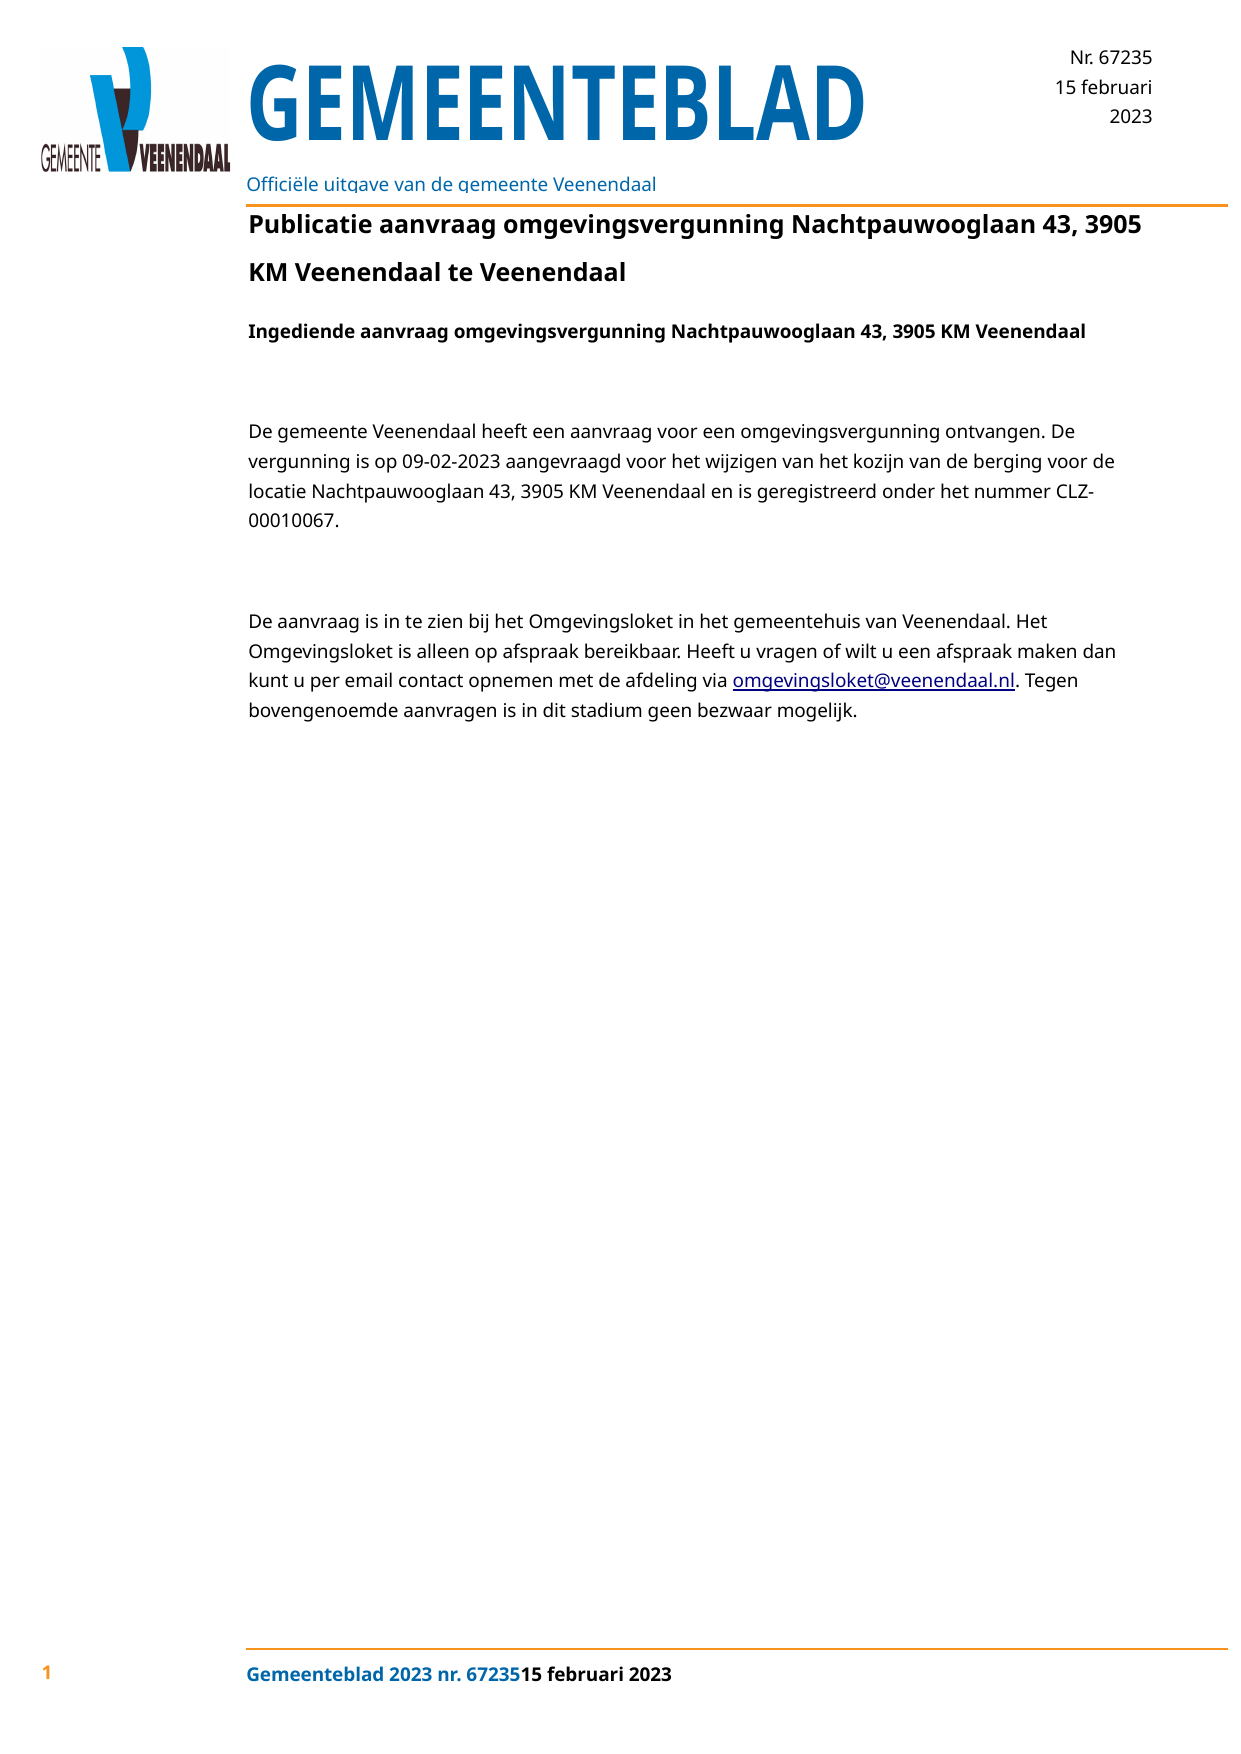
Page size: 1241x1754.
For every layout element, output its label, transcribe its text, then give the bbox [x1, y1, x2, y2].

picture [123, 47, 231, 172]
text De gemeente Veenendaal heeft een aanvraag voor een omgevingsvergunning ontvangen. De vergunning is op 09-02-2023 aangevraagd voor het wijzigen van het kozijn van de berging voor de locatie Nachtpauwooglaan 43, 3905 KM Veenendaal en is geregistreerd onder het nummer CLZ-00010067. [248, 419, 1152, 533]
text Ingediende aanvraag omgevingsvergunning Nachtpauwooglaan 43, 3905 KM Veenendaal [248, 318, 1152, 344]
text Publicatie aanvraag omgevingsvergunning Nachtpauwooglaan 43, 3905 KM Veenendaal te Veenendaal [248, 207, 1152, 288]
picture [41, 47, 130, 172]
text De aanvraag is in te zien bij het Omgevingsloket in het gemeentehuis van Veenendaal. Het Omgevingsloket is alleen op afspraak bereikbaar. Heeft u vragen of wilt u een afspraak maken dan kunt u per email contact opnemen met de afdeling via omgevingsloket@veenendaal.nl. Tegen bovengenoemde aanvragen is in dit stadium geen bezwaar mogelijk. [248, 608, 1152, 723]
